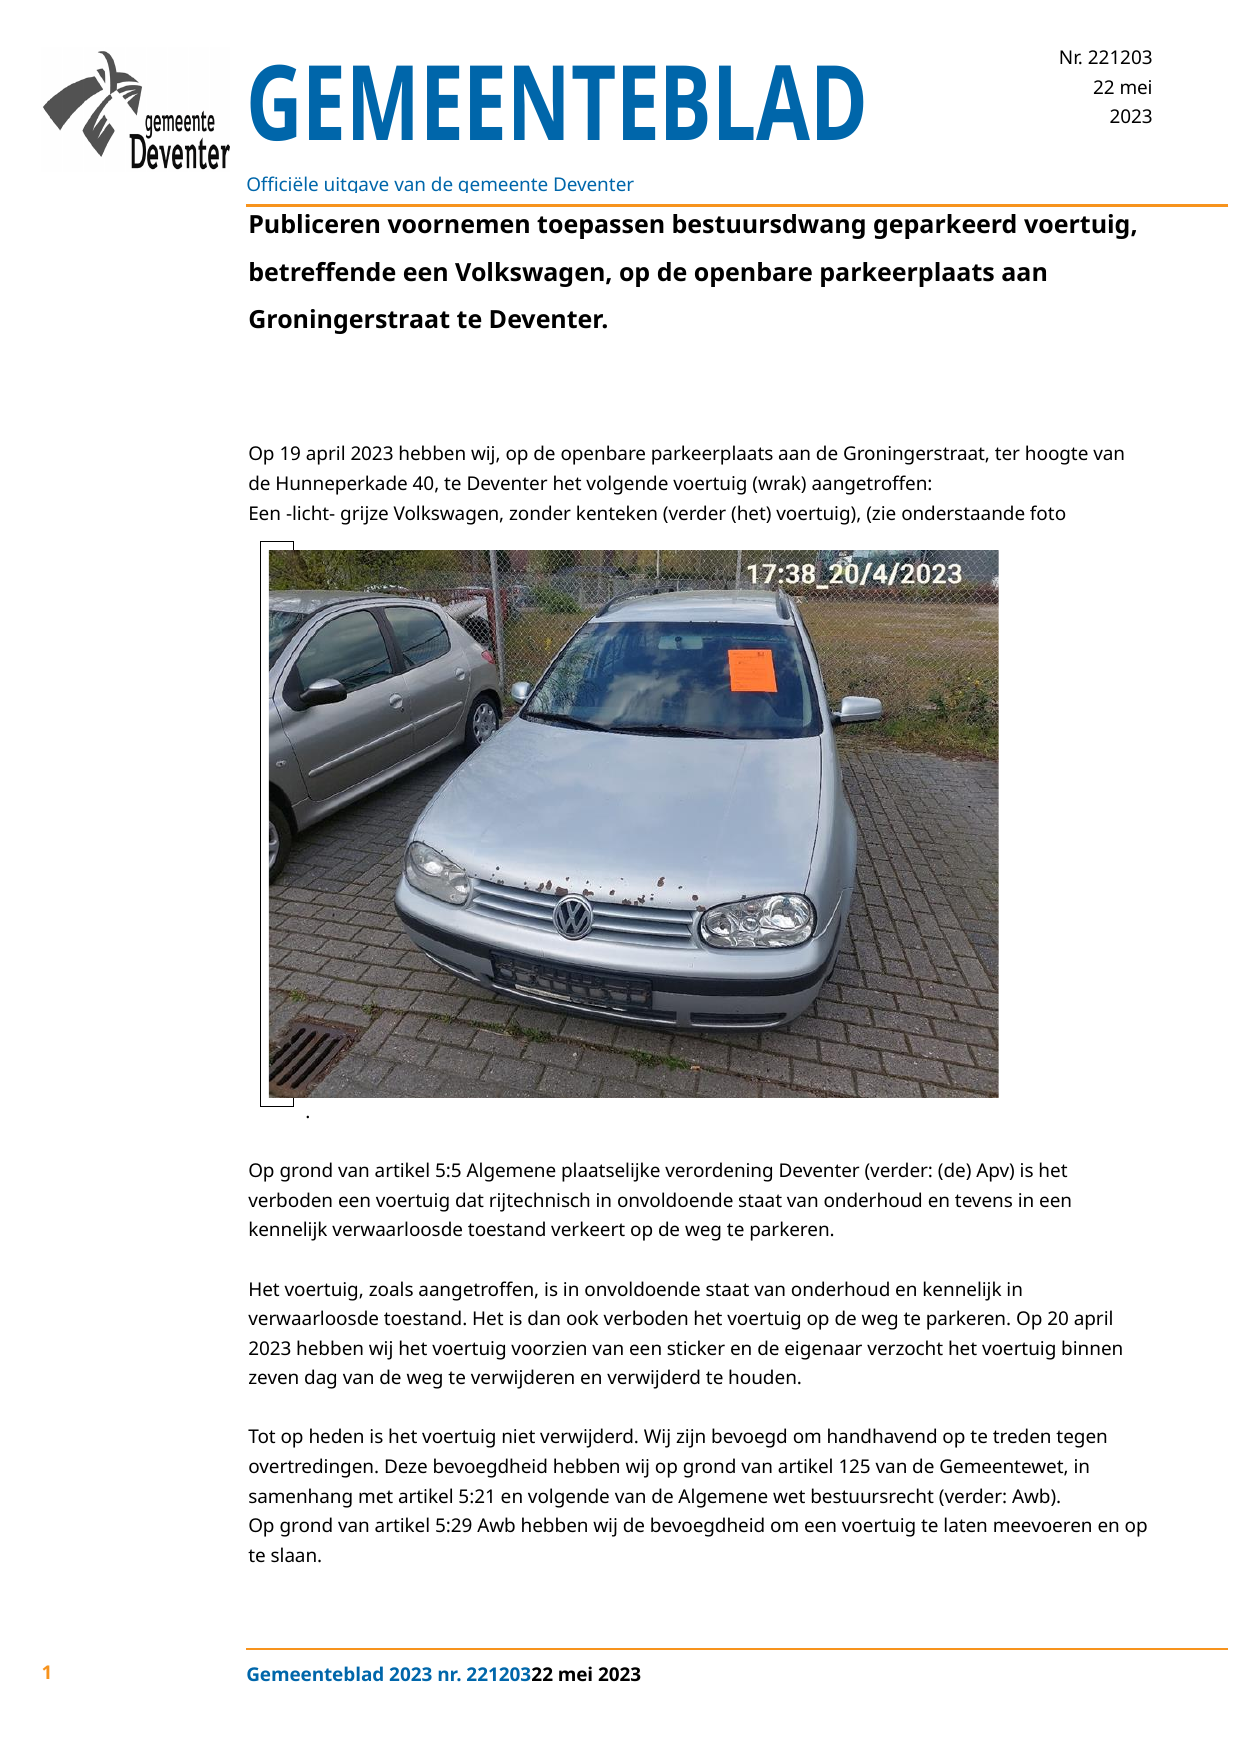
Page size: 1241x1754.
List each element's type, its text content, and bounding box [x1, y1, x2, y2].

text . [248, 529, 1152, 1124]
text Publiceren voornemen toepassen bestuursdwang geparkeerd voertuig, betreffende een Volkswagen, op de openbare parkeerplaats aan Groningerstraat te Deventer. [248, 207, 1152, 336]
text Een -licht- grijze Volkswagen, zonder kenteken (verder (het) voertuig), (zie onderstaande foto [248, 500, 1152, 525]
text Het voertuig, zoals aangetroffen, is in onvoldoende staat van onderhoud en kennelijk in verwaarloosde toestand. Het is dan ook verboden het voertuig op de weg te parkeren. Op 20 april 2023 hebben wij het voertuig voorzien van een sticker en de eigenaar verzocht het voertuig binnen zeven dag van de weg te verwijderen en verwijderd te houden. [248, 1276, 1152, 1390]
text Op 19 april 2023 hebben wij, op de openbare parkeerplaats aan de Groningerstraat, ter hoogte van de Hunneperkade 40, te Deventer het volgende voertuig (wrak) aangetroffen: [248, 441, 1152, 496]
text Op grond van artikel 5:5 Algemene plaatselijke verordening Deventer (verder: (de) Apv) is het verboden een voertuig dat rijtechnisch in onvoldoende staat van onderhoud en tevens in een kennelijk verwaarloosde toestand verkeert op de weg te parkeren. [248, 1157, 1152, 1242]
text Op grond van artikel 5:29 Awb hebben wij de bevoegdheid om een voertuig te laten meevoeren en op te slaan. [248, 1512, 1152, 1568]
picture [41, 47, 231, 172]
text Tot op heden is het voertuig niet verwijderd. Wij zijn bevoegd om handhavend op te treden tegen overtredingen. Deze bevoegdheid hebben wij op grond van artikel 125 van de Gemeentewet, in samenhang met artikel 5:21 en volgende van de Algemene wet bestuursrecht (verder: Awb). [248, 1424, 1152, 1508]
picture [268, 550, 999, 1098]
